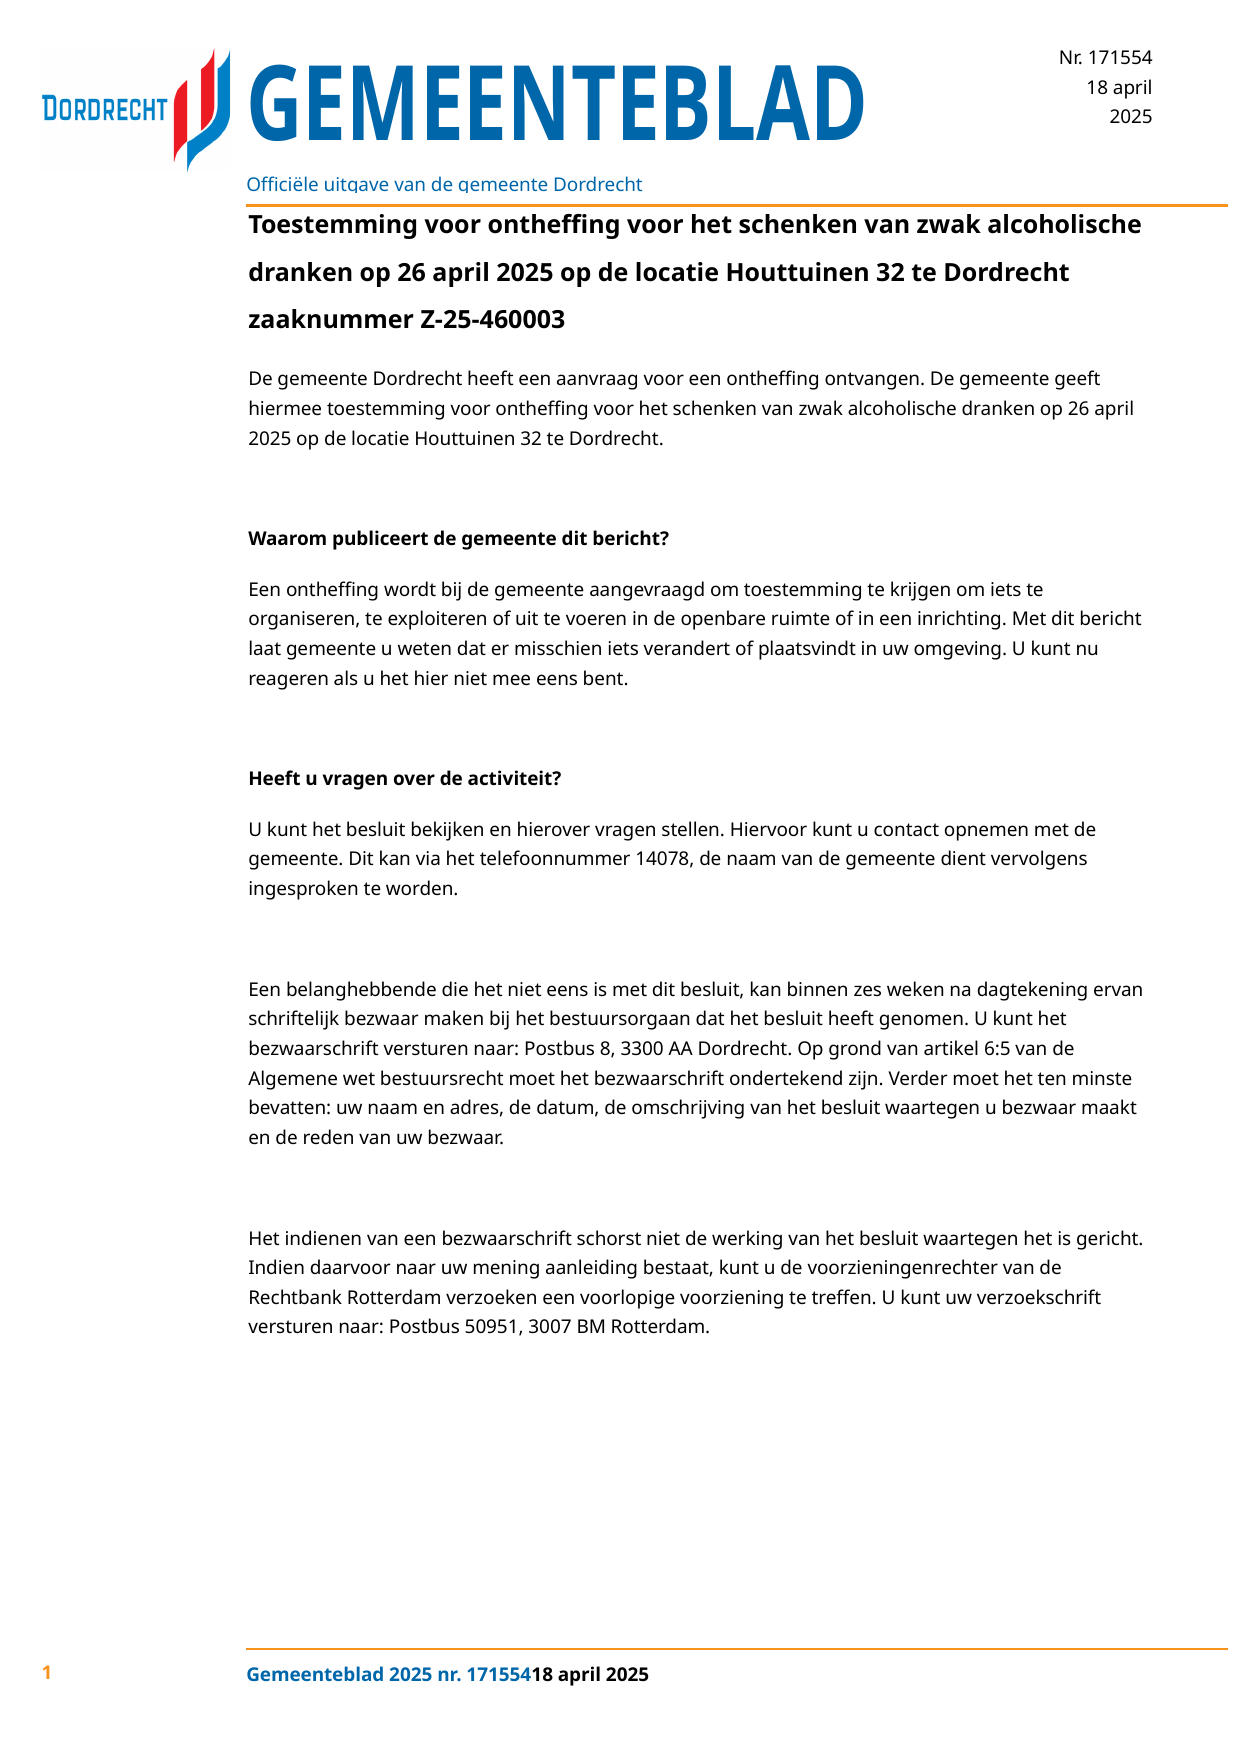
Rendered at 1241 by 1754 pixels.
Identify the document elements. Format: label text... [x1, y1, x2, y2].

text Heeft u vragen over de activiteit? [248, 766, 1152, 791]
text Waarom publiceert de gemeente dit bericht? [248, 526, 1152, 551]
text Een ontheffing wordt bij de gemeente aangevraagd om toestemming te krijgen om iets te organiseren, te exploiteren of uit te voeren in de openbare ruimte of in een inrichting. Met dit bericht laat gemeente u weten dat er misschien iets verandert of plaatsvindt in uw omgeving. U kunt nu reageren als u het hier niet mee eens bent. [248, 576, 1152, 690]
text Een belanghebbende die het niet eens is met dit besluit, kan binnen zes weken na dagtekening ervan schriftelijk bezwaar maken bij het bestuursorgaan dat het besluit heeft genomen. U kunt het bezwaarschrift versturen naar: Postbus 8, 3300 AA Dordrecht. Op grond van artikel 6:5 van de Algemene wet bestuursrecht moet het bezwaarschrift ondertekend zijn. Verder moet het ten minste bevatten: uw naam en adres, de datum, de omschrijving van het besluit waartegen u bezwaar maakt en de reden van uw bezwaar. [248, 976, 1152, 1149]
text Het indienen van een bezwaarschrift schorst niet de werking van het besluit waartegen het is gericht. Indien daarvoor naar uw mening aanleiding bestaat, kunt u de voorzieningenrechter van de Rechtbank Rotterdam verzoeken een voorlopige voorziening te treffen. U kunt uw verzoekschrift versturen naar: Postbus 50951, 3007 BM Rotterdam. [248, 1225, 1152, 1339]
text De gemeente Dordrecht heeft een aanvraag voor een ontheffing ontvangen. De gemeente geeft hiermee toestemming voor ontheffing voor het schenken van zwak alcoholische dranken op 26 april 2025 op de locatie Houttuinen 32 te Dordrecht. [248, 366, 1152, 450]
text U kunt het besluit bekijken en hierover vragen stellen. Hiervoor kunt u contact opnemen met de gemeente. Dit kan via het telefoonnummer 14078, de naam van de gemeente dient vervolgens ingesproken te worden. [248, 816, 1152, 901]
text Toestemming voor ontheffing voor het schenken van zwak alcoholische dranken op 26 april 2025 op de locatie Houttuinen 32 te Dordrecht zaaknummer Z-25-460003 [248, 207, 1152, 336]
picture [41, 47, 231, 172]
